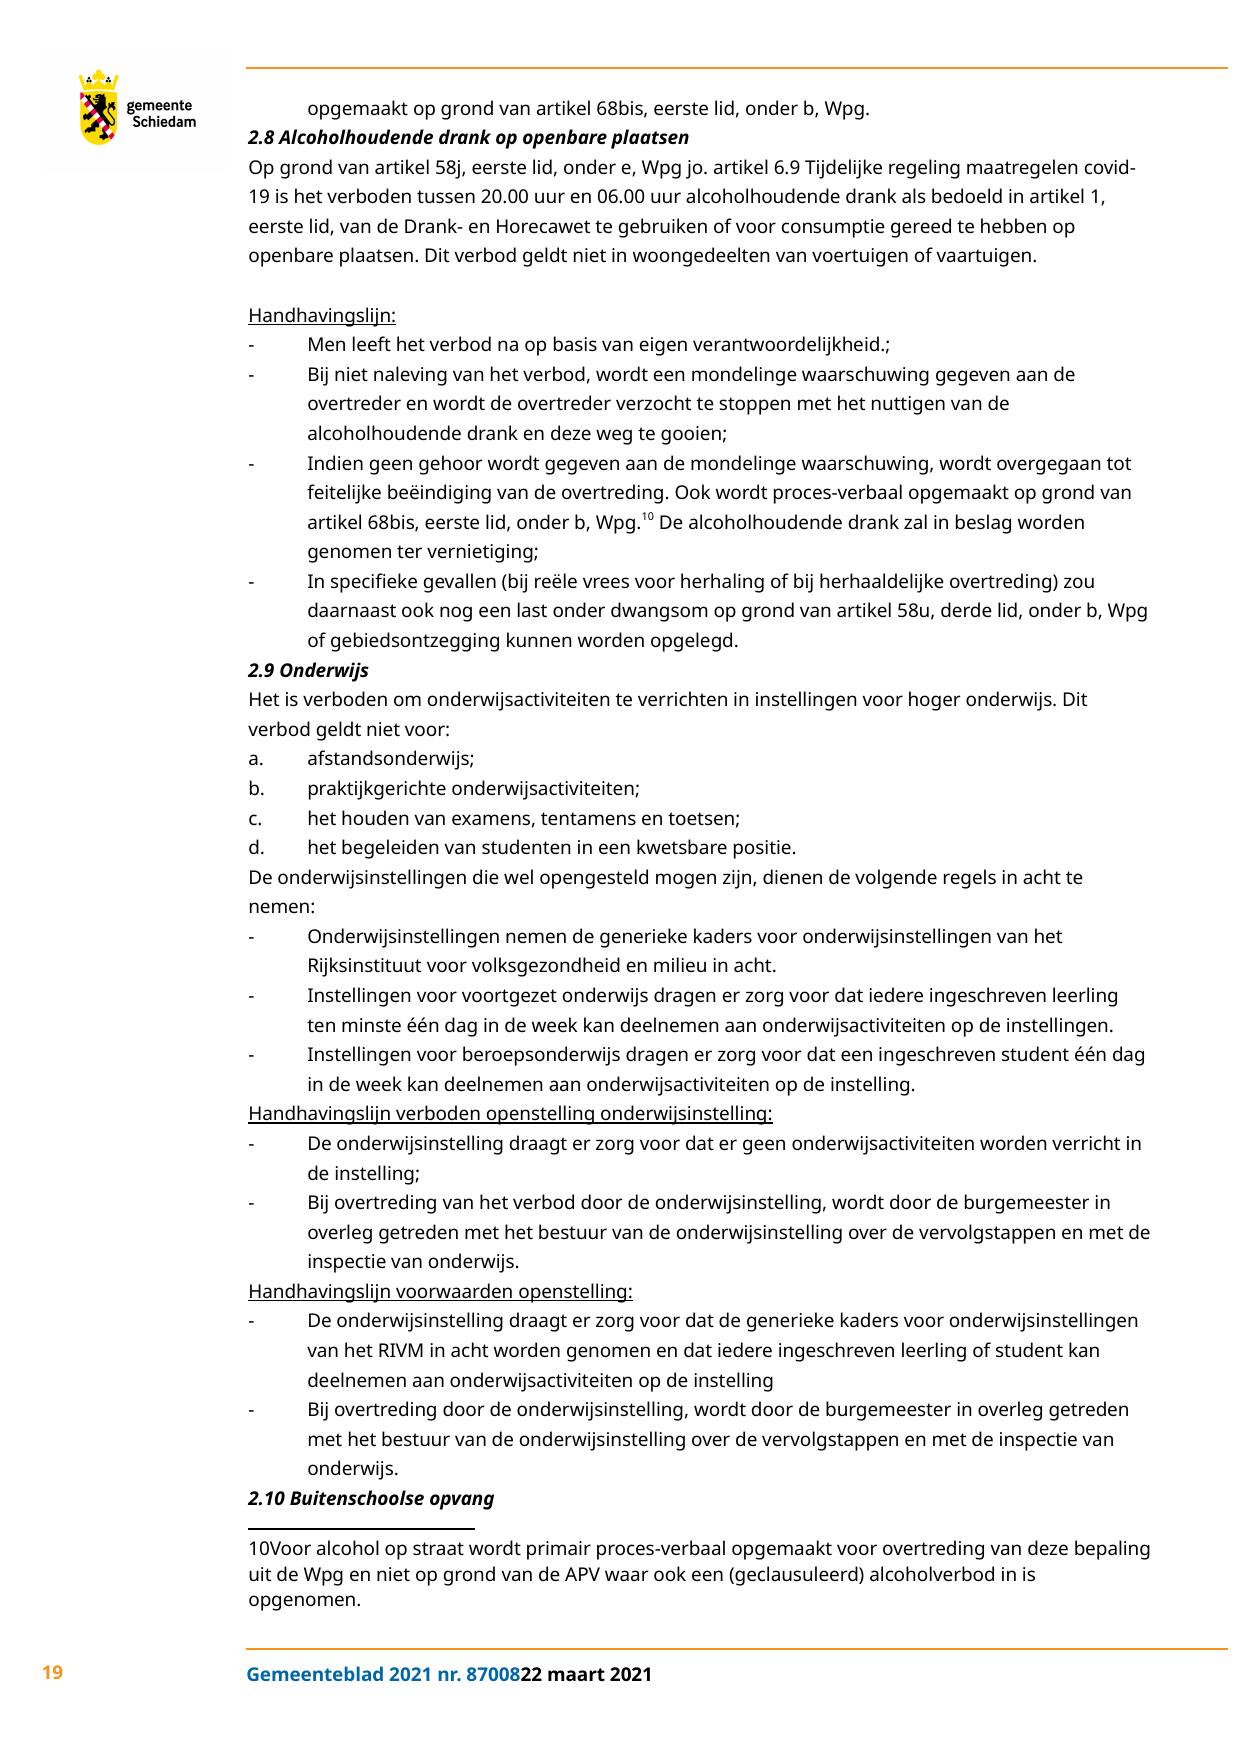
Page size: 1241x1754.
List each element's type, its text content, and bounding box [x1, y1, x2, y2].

list Onderwijsinstellingen nemen de generieke kaders voor onderwijsinstellingen van het Rijksinstituut voor volksgezondheid en milieu in acht. [248, 923, 1152, 978]
list praktijkgerichte onderwijsactiviteiten; [248, 775, 1152, 801]
text Handhavingslijn voorwaarden openstelling: [248, 1278, 1152, 1304]
text De onderwijsinstellingen die wel opengesteld mogen zijn, dienen de volgende regels in acht te nemen: [248, 864, 1152, 919]
list het begeleiden van studenten in een kwetsbare positie. [248, 834, 1152, 860]
list De onderwijsinstelling draagt er zorg voor dat de generieke kaders voor onderwijsinstellingen van het RIVM in acht worden genomen en dat iedere ingeschreven leerling of student kan deelnemen aan onderwijsactiviteiten op de instelling [248, 1308, 1152, 1393]
picture [41, 47, 231, 172]
list Bij overtreding door de onderwijsinstelling, wordt door de burgemeester in overleg getreden met het bestuur van de onderwijsinstelling over de vervolgstappen en met de inspectie van onderwijs. [248, 1396, 1152, 1481]
text 2.9 Onderwijs [248, 657, 1152, 683]
list afstandsonderwijs; [248, 746, 1152, 771]
text Handhavingslijn: [248, 302, 1152, 328]
list Bij niet naleving van het verbod, wordt een mondelinge waarschuwing gegeven aan de overtreder en wordt de overtreder verzocht te stoppen met het nuttigen van de alcoholhoudende drank en deze weg te gooien; [248, 361, 1152, 446]
text 2.10 Buitenschoolse opvang [248, 1485, 1152, 1511]
list Bij overtreding van het verbod door de onderwijsinstelling, wordt door de burgemeester in overleg getreden met het bestuur van de onderwijsinstelling over de vervolgstappen en met de inspectie van onderwijs. [248, 1189, 1152, 1274]
list Indien geen gehoor wordt gegeven aan de mondelinge waarschuwing, wordt overgegaan tot feitelijke beëindiging van de overtreding. Ook wordt proces-verbaal opgemaakt op grond van artikel 68bis, eerste lid, onder b, Wpg. De alcoholhoudende drank zal in beslag worden genomen ter vernietiging; [248, 450, 1152, 564]
list opgemaakt op grond van artikel 68bis, eerste lid, onder b, Wpg. [248, 95, 1152, 121]
text Op grond van artikel 58j, eerste lid, onder e, Wpg jo. artikel 6.9 Tijdelijke regeling maatregelen covid-19 is het verboden tussen 20.00 uur en 06.00 uur alcoholhoudende drank als bedoeld in artikel 1, eerste lid, van de Drank- en Horecawet te gebruiken of voor consumptie gereed te hebben op openbare plaatsen. Dit verbod geldt niet in woongedeelten van voertuigen of vaartuigen. [248, 154, 1152, 268]
text 2.8 Alcoholhoudende drank op openbare plaatsen [248, 124, 1152, 150]
list Men leeft het verbod na op basis van eigen verantwoordelijkheid.; [248, 331, 1152, 357]
list In specifieke gevallen (bij reële vrees voor herhaling of bij herhaaldelijke overtreding) zou daarnaast ook nog een last onder dwangsom op grond van artikel 58u, derde lid, onder b, Wpg of gebiedsontzegging kunnen worden opgelegd. [248, 568, 1152, 653]
list Instellingen voor voortgezet onderwijs dragen er zorg voor dat iedere ingeschreven leerling ten minste één dag in de week kan deelnemen aan onderwijsactiviteiten op de instellingen. [248, 982, 1152, 1038]
list Voor alcohol op straat wordt primair proces-verbaal opgemaakt voor overtreding van deze bepaling uit de Wpg en niet op grond van de APV waar ook een (geclausuleerd) alcoholverbod in is opgenomen. [248, 1535, 1152, 1612]
list De onderwijsinstelling draagt er zorg voor dat er geen onderwijsactiviteiten worden verricht in de instelling; [248, 1130, 1152, 1186]
text Het is verboden om onderwijsactiviteiten te verrichten in instellingen voor hoger onderwijs. Dit verbod geldt niet voor: [248, 686, 1152, 742]
list het houden van examens, tentamens en toetsen; [248, 805, 1152, 831]
list Instellingen voor beroepsonderwijs dragen er zorg voor dat een ingeschreven student één dag in de week kan deelnemen aan onderwijsactiviteiten op de instelling. [248, 1041, 1152, 1097]
text Handhavingslijn verboden openstelling onderwijsinstelling: [248, 1101, 1152, 1126]
